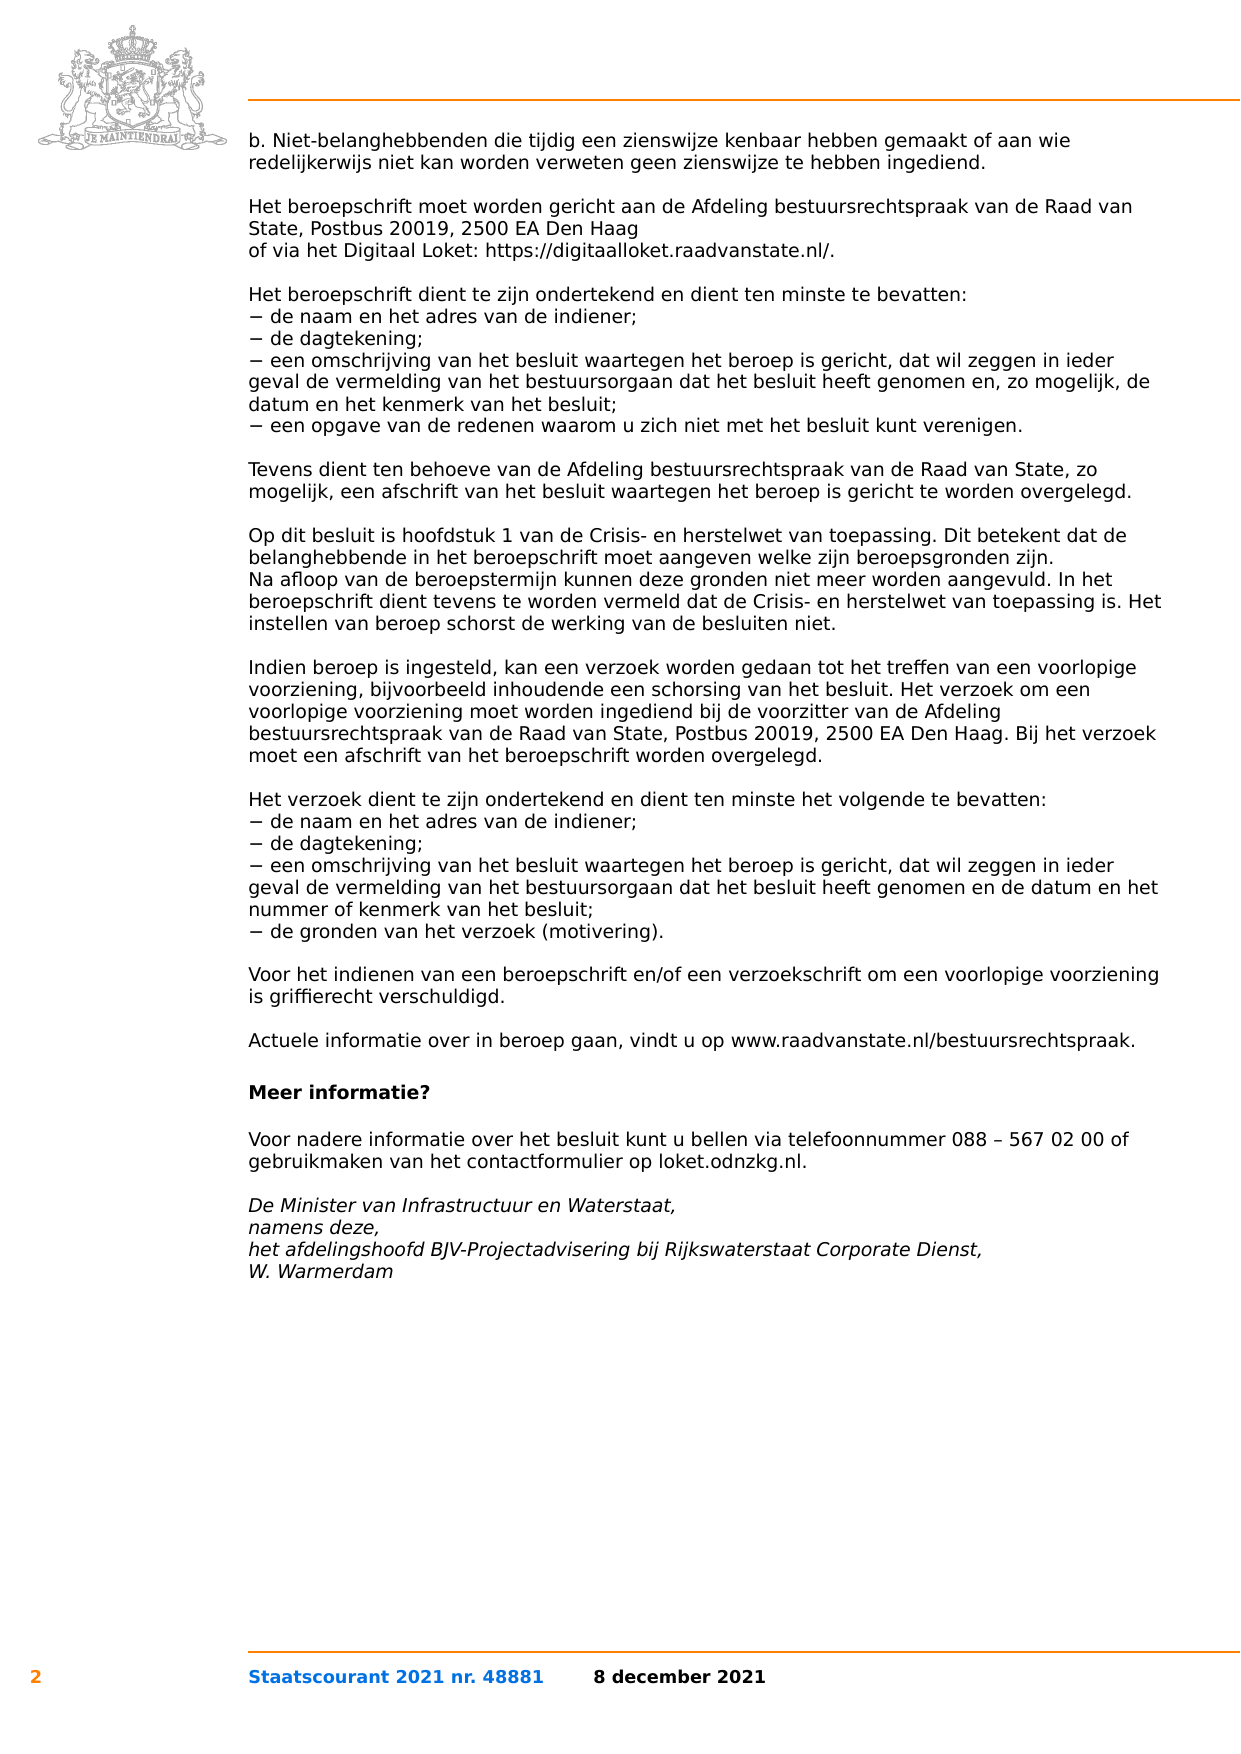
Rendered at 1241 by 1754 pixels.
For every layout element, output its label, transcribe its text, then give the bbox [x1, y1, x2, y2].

text Op dit besluit is hoofdstuk 1 van de Crisis- en herstelwet van toepassing. Dit betekent dat de belanghebbende in het beroepschrift moet aangeven welke zijn beroepsgronden zijn. [248, 525, 1163, 569]
text Indien beroep is ingesteld, kan een verzoek worden gedaan tot het treffen van een voorlopige voorziening, bijvoorbeeld inhoudende een schorsing van het besluit. Het verzoek om een voorlopige voorziening moet worden ingediend bij de voorzitter van de Afdeling bestuursrechtspraak van de Raad van State, Postbus 20019, 2500 EA Den Haag. Bij het verzoek moet een afschrift van het beroepschrift worden overgelegd. [248, 657, 1163, 767]
text − de naam en het adres van de indiener; [248, 811, 1163, 833]
text − een omschrijving van het besluit waartegen het beroep is gericht, dat wil zeggen in ieder geval de vermelding van het bestuursorgaan dat het besluit heeft genomen en, zo mogelijk, de datum en het kenmerk van het besluit; [248, 349, 1163, 415]
text Voor nadere informatie over het besluit kunt u bellen via telefoonnummer 088 – 567 02 00 of gebruikmaken van het contactformulier op loket.odnzkg.nl. [248, 1129, 1163, 1173]
subtitle Meer informatie? [248, 1082, 1163, 1104]
text Na afloop van de beroepstermijn kunnen deze gronden niet meer worden aangevuld. In het beroepschrift dient tevens te worden vermeld dat de Crisis- en herstelwet van toepassing is. Het instellen van beroep schorst de werking van de besluiten niet. [248, 569, 1163, 635]
text Het beroepschrift dient te zijn ondertekend en dient ten minste te bevatten: [248, 283, 1163, 306]
text Het beroepschrift moet worden gericht aan de Afdeling bestuursrechtspraak van de Raad van State, Postbus 20019, 2500 EA Den Haag [248, 196, 1163, 240]
text − de gronden van het verzoek (motivering). [248, 921, 1163, 942]
text b. Niet-belanghebbenden die tijdig een zienswijze kenbaar hebben gemaakt of aan wie redelijkerwijs niet kan worden verweten geen zienswijze te hebben ingediend. [248, 130, 1163, 174]
text Het verzoek dient te zijn ondertekend en dient ten minste het volgende te bevatten: [248, 789, 1163, 811]
text − een opgave van de redenen waarom u zich niet met het besluit kunt verenigen. [248, 415, 1163, 437]
text De Minister van Infrastructuur en Waterstaat, namens deze, het afdelingshoofd BJV-Projectadvisering bij Rijkswaterstaat Corporate Dienst, W. Warmerdam [248, 1195, 1163, 1283]
text Tevens dient ten behoeve van de Afdeling bestuursrechtspraak van de Raad van State, zo mogelijk, een afschrift van het besluit waartegen het beroep is gericht te worden overgelegd. [248, 459, 1163, 503]
text Voor het indienen van een beroepschrift en/of een verzoekschrift om een voorlopige voorziening is griffierecht verschuldigd. [248, 964, 1163, 1008]
text − de dagtekening; [248, 833, 1163, 854]
text Actuele informatie over in beroep gaan, vindt u op www.raadvanstate.nl/bestuursrechtspraak. [248, 1030, 1163, 1052]
text of via het Digitaal Loket: https://digitaalloket.raadvanstate.nl/. [248, 240, 1163, 262]
picture [38, 25, 227, 150]
text − de naam en het adres van de indiener; [248, 306, 1163, 327]
text − de dagtekening; [248, 327, 1163, 349]
text − een omschrijving van het besluit waartegen het beroep is gericht, dat wil zeggen in ieder geval de vermelding van het bestuursorgaan dat het besluit heeft genomen en de datum en het nummer of kenmerk van het besluit; [248, 854, 1163, 921]
